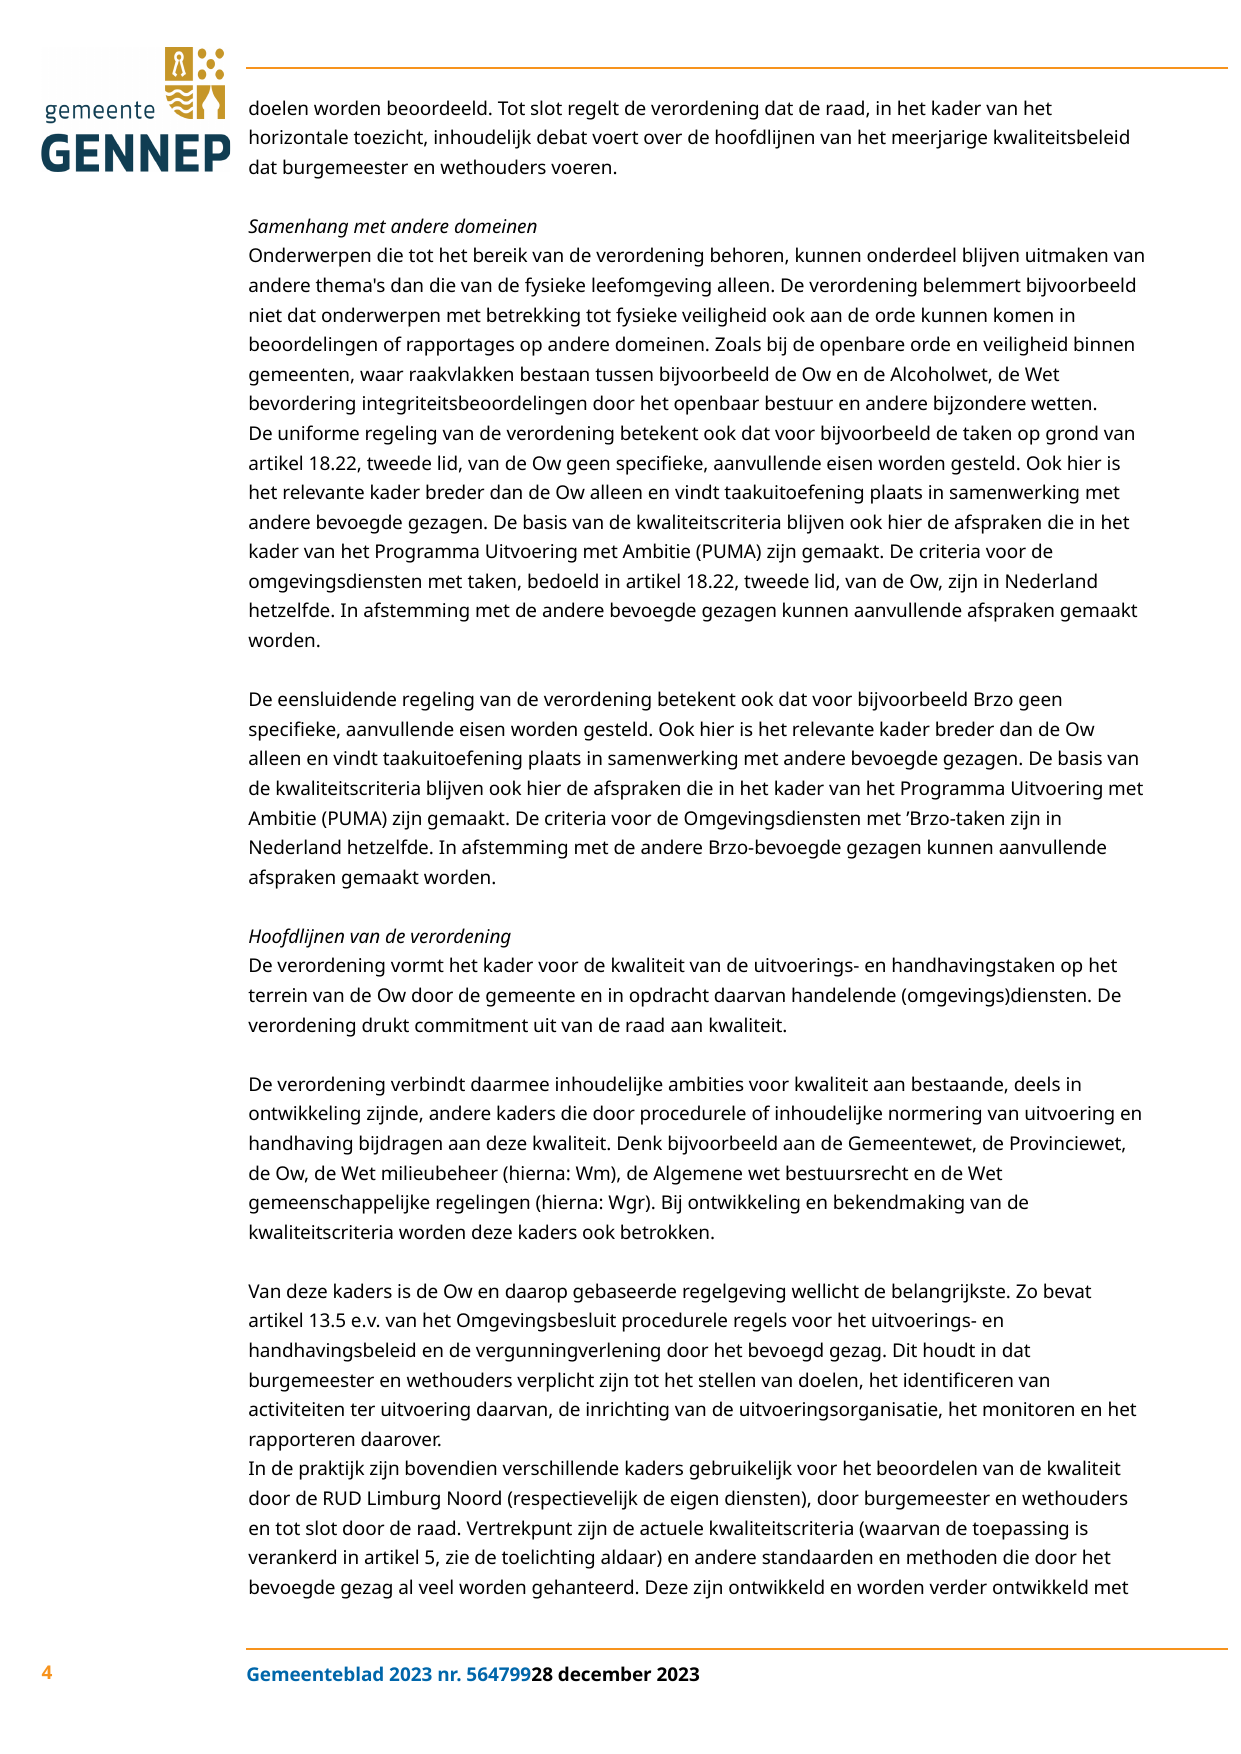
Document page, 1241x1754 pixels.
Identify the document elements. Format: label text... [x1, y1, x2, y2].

picture [41, 47, 231, 172]
text De eensluidende regeling van de verordening betekent ook dat voor bijvoorbeeld Brzo geen specifieke, aanvullende eisen worden gesteld. Ook hier is het relevante kader breder dan de Ow alleen en vindt taakuitoefening plaats in samenwerking met andere bevoegde gezagen. De basis van de kwaliteitscriteria blijven ook hier de afspraken die in het kader van het Programma Uitvoering met Ambitie (PUMA) zijn gemaakt. De criteria voor de Omgevingsdiensten met ’Brzo-taken zijn in Nederland hetzelfde. In afstemming met de andere Brzo-bevoegde gezagen kunnen aanvullende afspraken gemaakt worden. [248, 686, 1152, 890]
text De verordening vormt het kader voor de kwaliteit van de uitvoerings- en handhavingstaken op het terrein van de Ow door de gemeente en in opdracht daarvan handelende (omgevings)diensten. De verordening drukt commitment uit van de raad aan kwaliteit. [248, 953, 1152, 1038]
text Samenhang met andere domeinen [248, 213, 1152, 239]
text doelen worden beoordeeld. Tot slot regelt de verordening dat de raad, in het kader van het horizontale toezicht, inhoudelijk debat voert over de hoofdlijnen van het meerjarige kwaliteitsbeleid dat burgemeester en wethouders voeren. [248, 95, 1152, 180]
text Onderwerpen die tot het bereik van de verordening behoren, kunnen onderdeel blijven uitmaken van andere thema's dan die van de fysieke leefomgeving alleen. De verordening belemmert bijvoorbeeld niet dat onderwerpen met betrekking tot fysieke veiligheid ook aan de orde kunnen komen in beoordelingen of rapportages op andere domeinen. Zoals bij de openbare orde en veiligheid binnen gemeenten, waar raakvlakken bestaan tussen bijvoorbeeld de Ow en de Alcoholwet, de Wet bevordering integriteitsbeoordelingen door het openbaar bestuur en andere bijzondere wetten. [248, 243, 1152, 416]
text De verordening verbindt daarmee inhoudelijke ambities voor kwaliteit aan bestaande, deels in ontwikkeling zijnde, andere kaders die door procedurele of inhoudelijke normering van uitvoering en handhaving bijdragen aan deze kwaliteit. Denk bijvoorbeeld aan de Gemeentewet, de Provinciewet, de Ow, de Wet milieubeheer (hierna: Wm), de Algemene wet bestuursrecht en de Wet gemeenschappelijke regelingen (hierna: Wgr). Bij ontwikkeling en bekendmaking van de kwaliteitscriteria worden deze kaders ook betrokken. [248, 1071, 1152, 1245]
text De uniforme regeling van de verordening betekent ook dat voor bijvoorbeeld de taken op grond van artikel 18.22, tweede lid, van de Ow geen specifieke, aanvullende eisen worden gesteld. Ook hier is het relevante kader breder dan de Ow alleen en vindt taakuitoefening plaats in samenwerking met andere bevoegde gezagen. De basis van de kwaliteitscriteria blijven ook hier de afspraken die in het kader van het Programma Uitvoering met Ambitie (PUMA) zijn gemaakt. De criteria voor de omgevingsdiensten met taken, bedoeld in artikel 18.22, tweede lid, van de Ow, zijn in Nederland hetzelfde. In afstemming met de andere bevoegde gezagen kunnen aanvullende afspraken gemaakt worden. [248, 420, 1152, 653]
text In de praktijk zijn bovendien verschillende kaders gebruikelijk voor het beoordelen van de kwaliteit door de RUD Limburg Noord (respectievelijk de eigen diensten), door burgemeester en wethouders en tot slot door de raad. Vertrekpunt zijn de actuele kwaliteitscriteria (waarvan de toepassing is verankerd in artikel 5, zie de toelichting aldaar) en andere standaarden en methoden die door het bevoegde gezag al veel worden gehanteerd. Deze zijn ontwikkeld en worden verder ontwikkeld met [248, 1456, 1152, 1600]
text Hoofdlijnen van de verordening [248, 923, 1152, 949]
text Van deze kaders is de Ow en daarop gebaseerde regelgeving wellicht de belangrijkste. Zo bevat artikel 13.5 e.v. van het Omgevingsbesluit procedurele regels voor het uitvoerings- en handhavingsbeleid en de vergunningverlening door het bevoegd gezag. Dit houdt in dat burgemeester en wethouders verplicht zijn tot het stellen van doelen, het identificeren van activiteiten ter uitvoering daarvan, de inrichting van de uitvoeringsorganisatie, het monitoren en het rapporteren daarover. [248, 1278, 1152, 1452]
